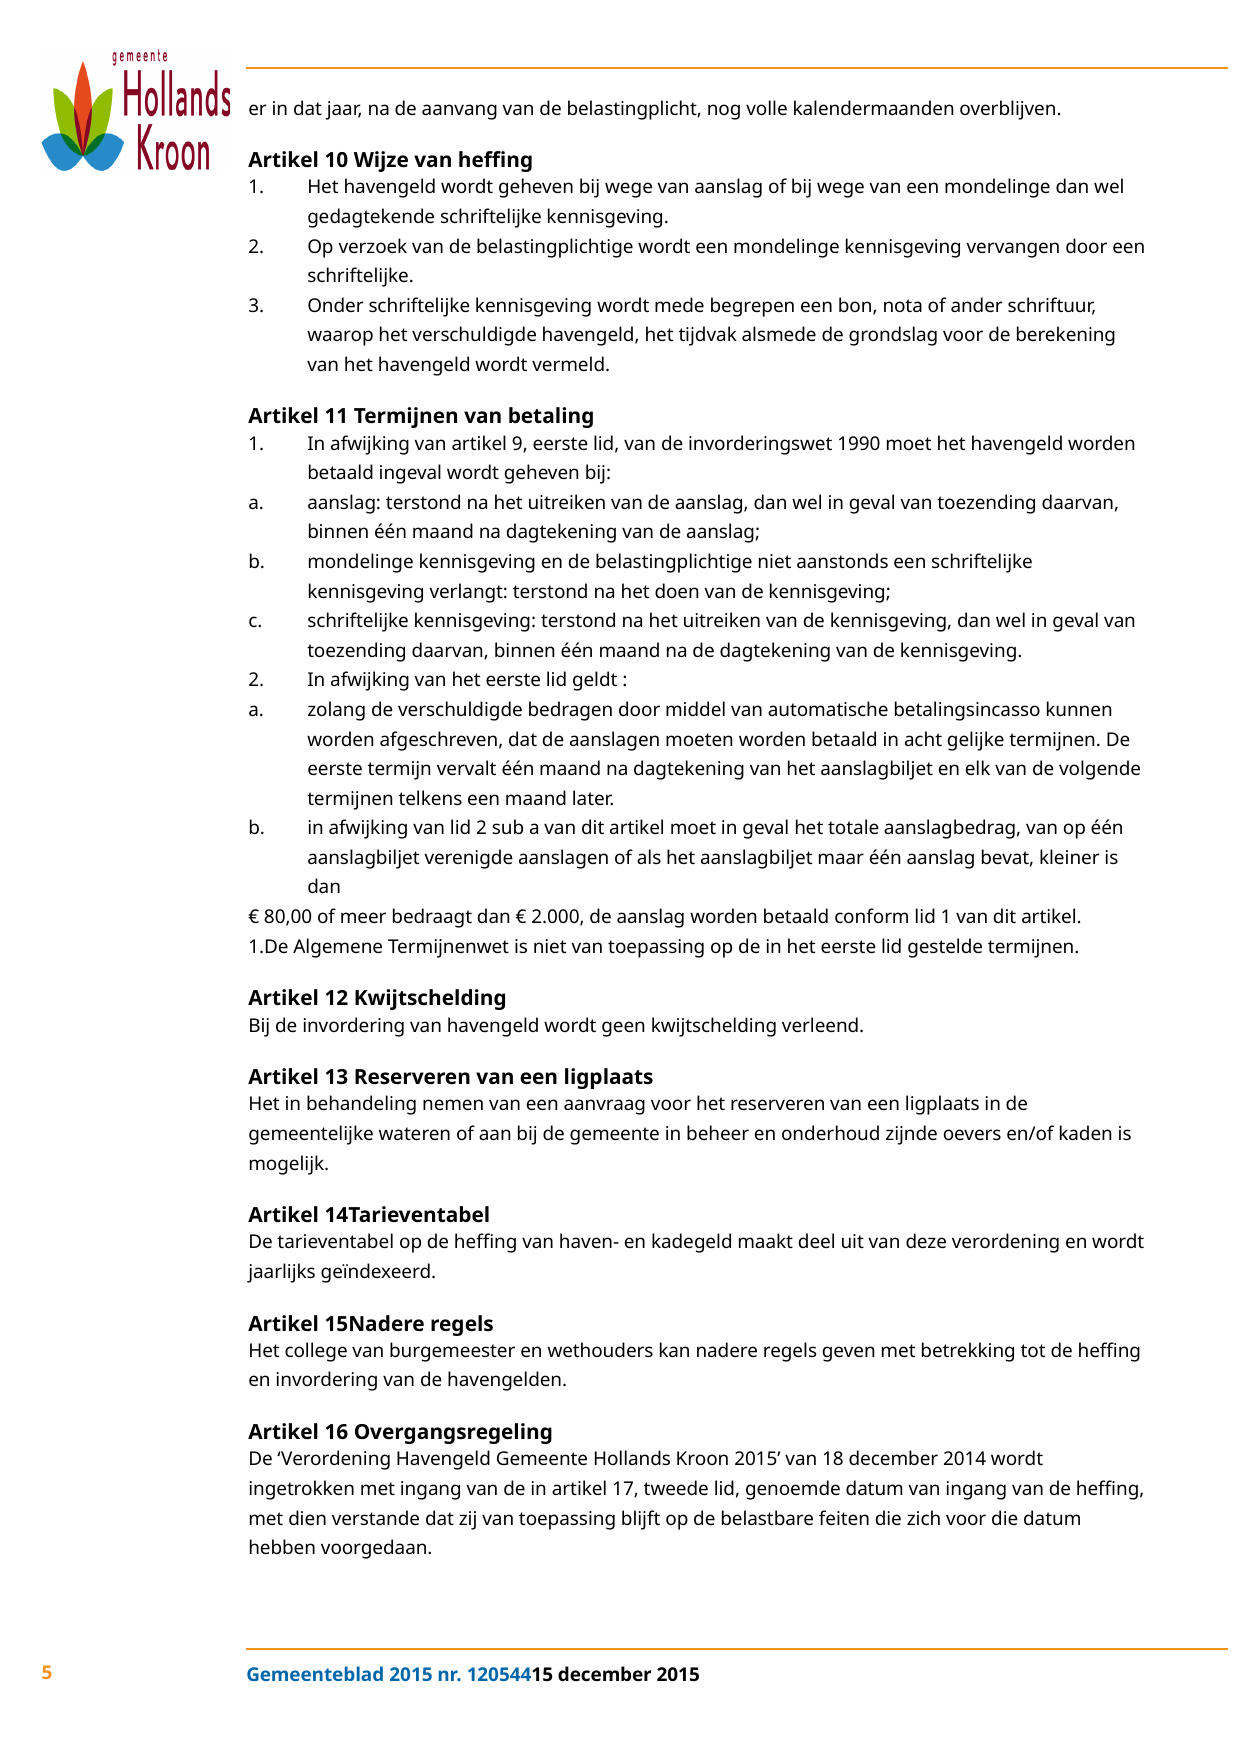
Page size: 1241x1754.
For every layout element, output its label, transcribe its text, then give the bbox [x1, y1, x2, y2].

list Op verzoek van de belastingplichtige wordt een mondelinge kennisgeving vervangen door een schriftelijke. [248, 233, 1152, 288]
list aanslag: terstond na het uitreiken van de aanslag, dan wel in geval van toezending daarvan, binnen één maand na dagtekening van de aanslag; [248, 489, 1152, 544]
list Het havengeld wordt geheven bij wege van aanslag of bij wege van een mondelinge dan wel gedagtekende schriftelijke kennisgeving. [248, 174, 1152, 229]
list In afwijking van het eerste lid geldt : [248, 667, 1152, 692]
text Artikel 15Nadere regels [248, 1309, 1152, 1337]
list zolang de verschuldigde bedragen door middel van automatische betalingsincasso kunnen worden afgeschreven, dat de aanslagen moeten worden betaald in acht gelijke termijnen. De eerste termijn vervalt één maand na dagtekening van het aanslagbiljet en elk van de volgende termijnen telkens een maand later. [248, 696, 1152, 811]
list mondelinge kennisgeving en de belastingplichtige niet aanstonds een schriftelijke kennisgeving verlangt: terstond na het doen van de kennisgeving; [248, 548, 1152, 604]
text 1.De Algemene Termijnenwet is niet van toepassing op de in het eerste lid gestelde termijnen. [248, 933, 1152, 959]
text Artikel 12 Kwijtschelding [248, 983, 1152, 1012]
text Bij de invordering van havengeld wordt geen kwijtschelding verleend. [248, 1012, 1152, 1037]
picture [41, 47, 231, 172]
text De tarieventabel op de heffing van haven- en kadegeld maakt deel uit van deze verordening en wordt jaarlijks geïndexeerd. [248, 1229, 1152, 1284]
text Artikel 11 Termijnen van betaling [248, 402, 1152, 430]
text € 80,00 of meer bedraagt dan € 2.000, de aanslag worden betaald conform lid 1 van dit artikel. [248, 903, 1152, 929]
list Onder schriftelijke kennisgeving wordt mede begrepen een bon, nota of ander schriftuur, waarop het verschuldigde havengeld, het tijdvak alsmede de grondslag voor de berekening van het havengeld wordt vermeld. [248, 292, 1152, 377]
text Het in behandeling nemen van een aanvraag voor het reserveren van een ligplaats in de gemeentelijke wateren of aan bij de gemeente in beheer en onderhoud zijnde oevers en/of kaden is mogelijk. [248, 1091, 1152, 1176]
text Artikel 10 Wijze van heffing [248, 145, 1152, 174]
text Artikel 16 Overgangsregeling [248, 1417, 1152, 1446]
text Artikel 13 Reserveren van een ligplaats [248, 1062, 1152, 1091]
text De ‘Verordening Havengeld Gemeente Hollands Kroon 2015’ van 18 december 2014 wordt ingetrokken met ingang van de in artikel 17, tweede lid, genoemde datum van ingang van de heffing, met dien verstande dat zij van toepassing blijft op de belastbare feiten die zich voor die datum hebben voorgedaan. [248, 1446, 1152, 1560]
list in afwijking van lid 2 sub a van dit artikel moet in geval het totale aanslagbedrag, van op één aanslagbiljet verenigde aanslagen of als het aanslagbiljet maar één aanslag bevat, kleiner is dan [248, 814, 1152, 899]
text Het college van burgemeester en wethouders kan nadere regels geven met betrekking tot de heffing en invordering van de havengelden. [248, 1337, 1152, 1392]
text Artikel 14Tarieventabel [248, 1200, 1152, 1229]
text er in dat jaar, na de aanvang van de belastingplicht, nog volle kalendermaanden overblijven. [248, 95, 1152, 121]
list In afwijking van artikel 9, eerste lid, van de invorderingswet 1990 moet het havengeld worden betaald ingeval wordt geheven bij: [248, 430, 1152, 485]
list schriftelijke kennisgeving: terstond na het uitreiken van de kennisgeving, dan wel in geval van toezending daarvan, binnen één maand na de dagtekening van de kennisgeving. [248, 607, 1152, 663]
